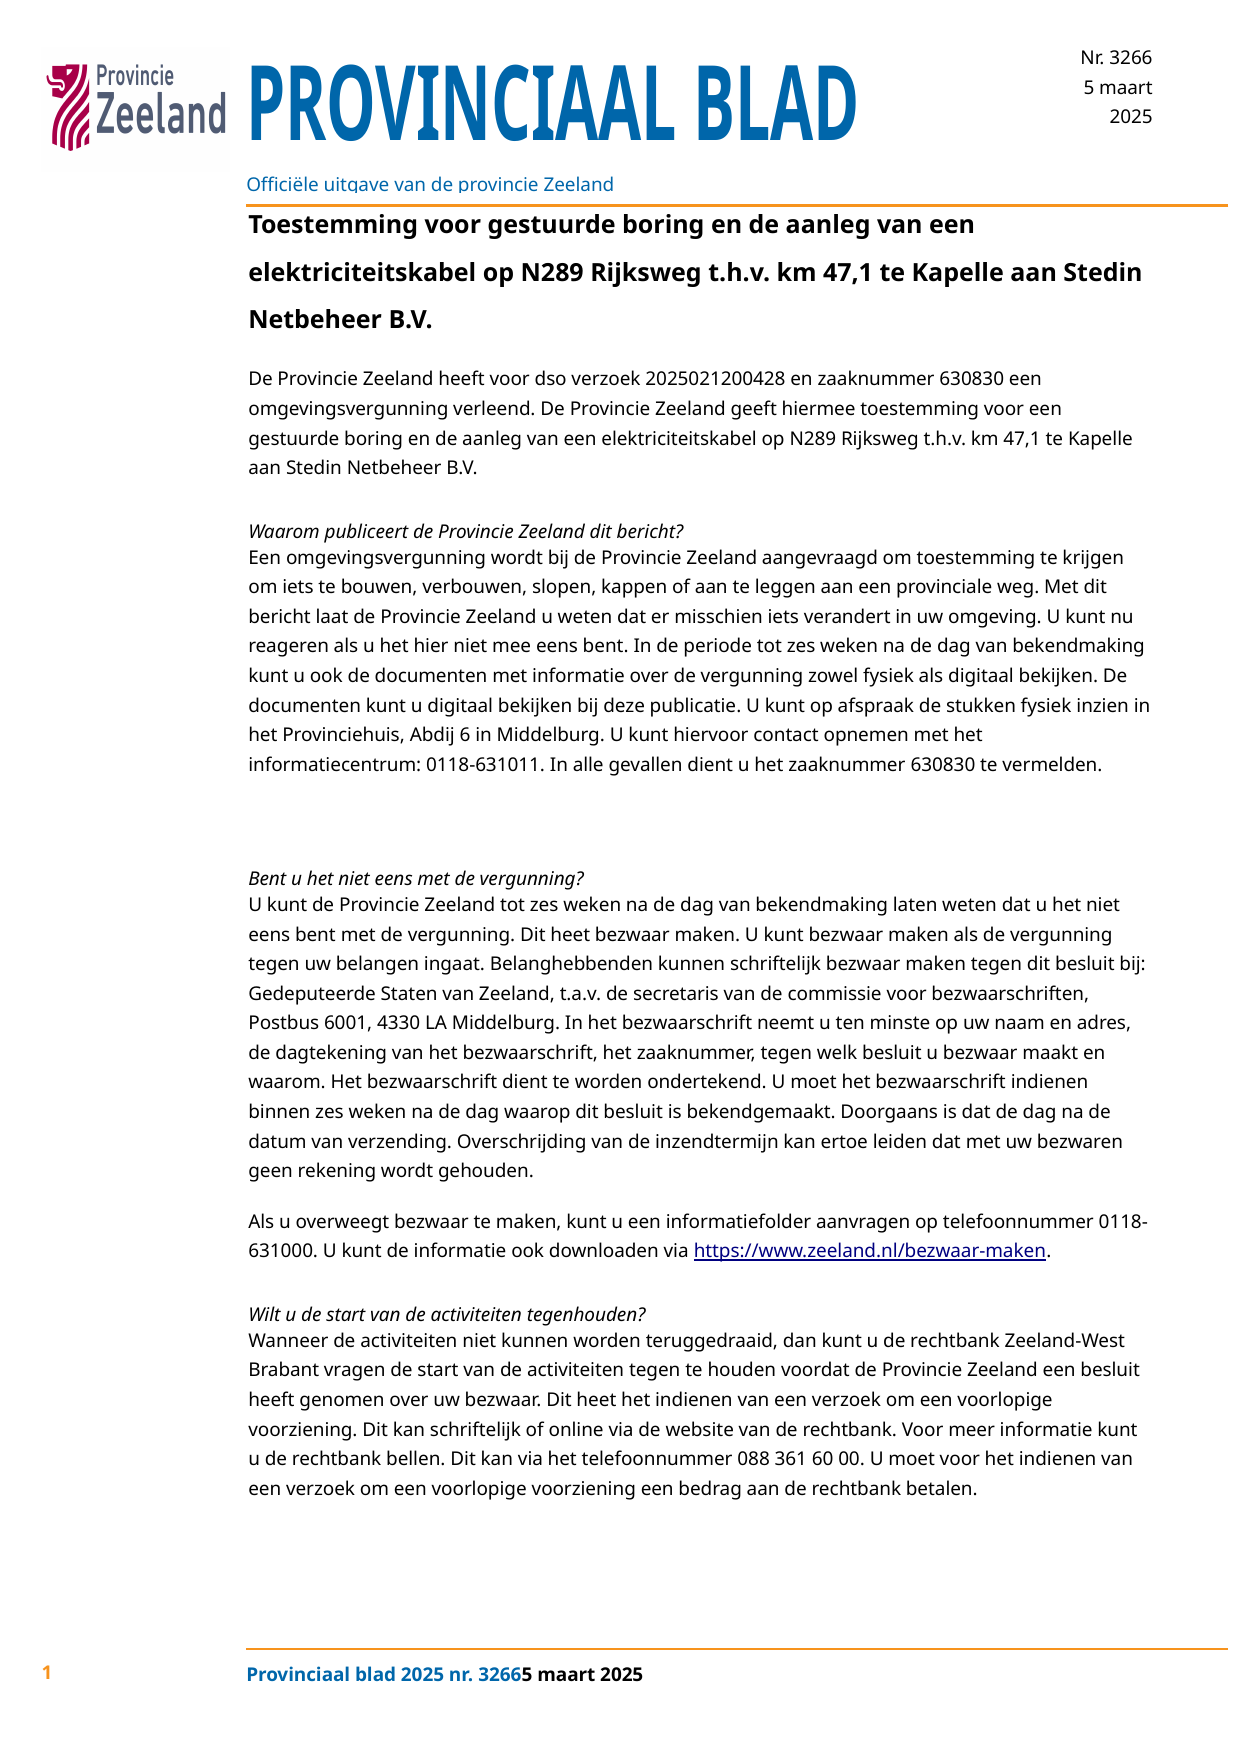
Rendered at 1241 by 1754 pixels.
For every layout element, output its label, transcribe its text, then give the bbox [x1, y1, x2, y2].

text Als u overweegt bezwaar te maken, kunt u een informatiefolder aanvragen op telefoonnummer 0118-631000. U kunt de informatie ook downloaden via https://www.zeeland.nl/bezwaar-maken. [248, 1208, 1152, 1263]
text De Provincie Zeeland heeft voor dso verzoek 2025021200428 en zaaknummer 630830 een omgevingsvergunning verleend. De Provincie Zeeland geeft hiermee toestemming voor een gestuurde boring en de aanleg van een elektriciteitskabel op N289 Rijksweg t.h.v. km 47,1 te Kapelle aan Stedin Netbeheer B.V. [248, 366, 1152, 480]
picture [41, 47, 231, 172]
text Bent u het niet eens met de vergunning? [248, 865, 1152, 891]
text Wilt u de start van de activiteiten tegenhouden? [248, 1301, 1152, 1327]
text Waarom publiceert de Provincie Zeeland dit bericht? [248, 518, 1152, 544]
text U kunt de Provincie Zeeland tot zes weken na de dag van bekendmaking laten weten dat u het niet eens bent met de vergunning. Dit heet bezwaar maken. U kunt bezwaar maken als de vergunning tegen uw belangen ingaat. Belanghebbenden kunnen schriftelijk bezwaar maken tegen dit besluit bij: Gedeputeerde Staten van Zeeland, t.a.v. de secretaris van de commissie voor bezwaarschriften, Postbus 6001, 4330 LA Middelburg. In het bezwaarschrift neemt u ten minste op uw naam en adres, de dagtekening van het bezwaarschrift, het zaaknummer, tegen welk besluit u bezwaar maakt en waarom. Het bezwaarschrift dient te worden ondertekend. U moet het bezwaarschrift indienen binnen zes weken na de dag waarop dit besluit is bekendgemaakt. Doorgaans is dat de dag na de datum van verzending. Overschrijding van de inzendtermijn kan ertoe leiden dat met uw bezwaren geen rekening wordt gehouden. [248, 891, 1152, 1183]
text Toestemming voor gestuurde boring en de aanleg van een elektriciteitskabel op N289 Rijksweg t.h.v. km 47,1 te Kapelle aan Stedin Netbeheer B.V. [248, 207, 1152, 336]
text Een omgevingsvergunning wordt bij de Provincie Zeeland aangevraagd om toestemming te krijgen om iets te bouwen, verbouwen, slopen, kappen of aan te leggen aan een provinciale weg. Met dit bericht laat de Provincie Zeeland u weten dat er misschien iets verandert in uw omgeving. U kunt nu reageren als u het hier niet mee eens bent. In de periode tot zes weken na de dag van bekendmaking kunt u ook de documenten met informatie over de vergunning zowel fysiek als digitaal bekijken. De documenten kunt u digitaal bekijken bij deze publicatie. U kunt op afspraak de stukken fysiek inzien in het Provinciehuis, Abdij 6 in Middelburg. U kunt hiervoor contact opnemen met het informatiecentrum: 0118-631011. In alle gevallen dient u het zaaknummer 630830 te vermelden. [248, 544, 1152, 777]
text Wanneer de activiteiten niet kunnen worden teruggedraaid, dan kunt u de rechtbank Zeeland-West Brabant vragen de start van de activiteiten tegen te houden voordat de Provincie Zeeland een besluit heeft genomen over uw bezwaar. Dit heet het indienen van een verzoek om een voorlopige voorziening. Dit kan schriftelijk of online via de website van de rechtbank. Voor meer informatie kunt u de rechtbank bellen. Dit kan via het telefoonnummer 088 361 60 00. U moet voor het indienen van een verzoek om een voorlopige voorziening een bedrag aan de rechtbank betalen. [248, 1327, 1152, 1501]
